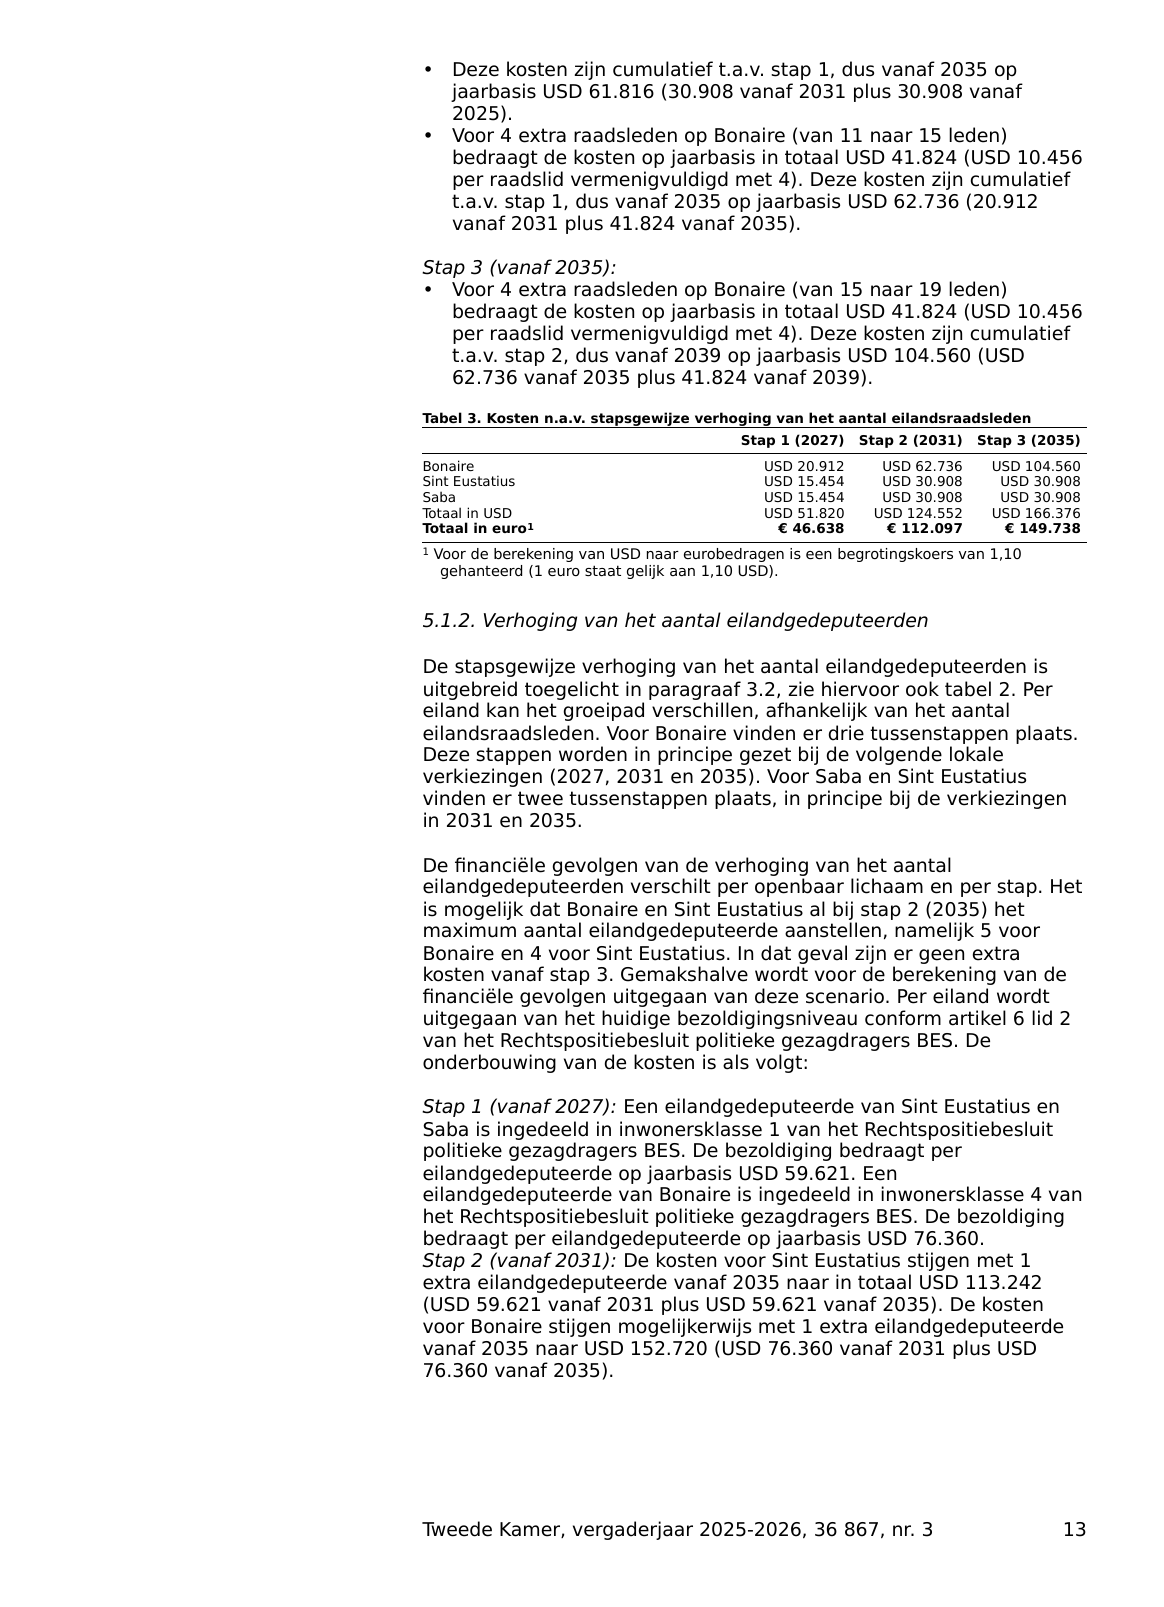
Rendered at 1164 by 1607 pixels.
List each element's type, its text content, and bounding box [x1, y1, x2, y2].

table_cell € 149.738 [969, 521, 1087, 542]
table_cell Totaal in euro1 [422, 521, 732, 542]
table_cell 1 Voor de berekening van USD naar eurobedragen is een begrotingskoers van 1,10 gehanteerd (1 euro staat gelijk aan 1,10 USD). [422, 543, 1087, 579]
table_cell Stap 3 (2035) [969, 428, 1087, 453]
table_cell [422, 428, 732, 453]
table_cell Stap 1 (2027) [732, 428, 850, 453]
subtitle Stap 3 (vanaf 2035): [422, 257, 1087, 279]
table_cell USD 15.454 [732, 490, 850, 506]
text De financiële gevolgen van de verhoging van het aantal eilandgedeputeerden verschilt per openbaar lichaam en per stap. Het is mogelijk dat Bonaire en Sint Eustatius al bij stap 2 (2035) het maximum aantal eilandgedeputeerde aanstellen, namelijk 5 voor Bonaire en 4 voor Sint Eustatius. In dat geval zijn er geen extra kosten vanaf stap 3. Gemakshalve wordt voor de berekening van de financiële gevolgen uitgegaan van deze scenario. Per eiland wordt uitgegaan van het huidige bezoldigingsniveau conform artikel 6 lid 2 van het Rechtspositiebesluit politieke gezagdragers BES. De onderbouwing van de kosten is als volgt: [422, 854, 1087, 1074]
table_cell USD 30.908 [969, 490, 1087, 506]
table_cell USD 51.820 [732, 506, 850, 521]
table_cell USD 30.908 [850, 474, 968, 490]
table_cell Saba [422, 490, 732, 506]
table_cell USD 104.560 [969, 454, 1087, 474]
table_cell Sint Eustatius [422, 474, 732, 490]
text • Voor 4 extra raadsleden op Bonaire (van 11 naar 15 leden) bedraagt de kosten op jaarbasis in totaal USD 41.824 (USD 10.456 per raadslid vermenigvuldigd met 4). Deze kosten zijn cumulatief t.a.v. stap 1, dus vanaf 2035 op jaarbasis USD 62.736‬ (20.912 vanaf 2031 plus 41.824 vanaf 2035). [422, 125, 1087, 235]
table_cell Totaal in USD [422, 506, 732, 521]
table_cell € 112.097 [850, 521, 968, 542]
text Stap 1 (vanaf 2027): Een eilandgedeputeerde van Sint Eustatius en Saba is ingedeeld in inwonersklasse 1 van het Rechtspositiebesluit politieke gezagdragers BES. De bezoldiging bedraagt per eilandgedeputeerde op jaarbasis USD 59.621. Een eilandgedeputeerde van Bonaire is ingedeeld in inwonersklasse 4 van het Rechtspositiebesluit politieke gezagdragers BES. De bezoldiging bedraagt per eilandgedeputeerde op jaarbasis USD 76.360. [422, 1096, 1087, 1250]
table_cell Bonaire [422, 454, 732, 474]
text De stapsgewijze verhoging van het aantal eilandgedeputeerden is uitgebreid toegelicht in paragraaf 3.2, zie hiervoor ook tabel 2. Per eiland kan het groeipad verschillen, afhankelijk van het aantal eilandsraadsleden. Voor Bonaire vinden er drie tussenstappen plaats. Deze stappen worden in principe gezet bij de volgende lokale verkiezingen (2027, 2031 en 2035). Voor Saba en Sint Eustatius vinden er twee tussenstappen plaats, in principe bij de verkiezingen in 2031 en 2035. [422, 656, 1087, 832]
text • Voor 4 extra raadsleden op Bonaire (van 15 naar 19 leden) bedraagt de kosten op jaarbasis in totaal USD 41.824 (USD 10.456 per raadslid vermenigvuldigd met 4). Deze kosten zijn cumulatief t.a.v. stap 2, dus vanaf 2039 op jaarbasis USD 104.560 (USD 62.736 vanaf 2035 plus 41.824 vanaf 2039). [422, 279, 1087, 389]
table_cell USD 124.552 [850, 506, 968, 521]
table_header Tabel 3. Kosten n.a.v. stapsgewijze verhoging van het aantal eilandsraadsleden [422, 411, 1087, 427]
table_cell USD 15.454 [732, 474, 850, 490]
text Stap 2 (vanaf 2031): De kosten voor Sint Eustatius stijgen met 1 extra eilandgedeputeerde vanaf 2035 naar in totaal USD 113.242 (USD 59.621 vanaf 2031 plus USD 59.621 vanaf 2035). De kosten voor Bonaire stijgen mogelijkerwijs met 1 extra eilandgedeputeerde vanaf 2035 naar USD 152.720 (USD 76.360 vanaf 2031 plus USD 76.360 vanaf 2035). [422, 1250, 1087, 1382]
table_cell USD 62.736 [850, 454, 968, 474]
table_cell Stap 2 (2031) [850, 428, 968, 453]
table_cell USD 30.908 [850, 490, 968, 506]
table_cell € 46.638 [732, 521, 850, 542]
table_cell USD 30.908 [969, 474, 1087, 490]
table_cell USD 166.376 [969, 506, 1087, 521]
subtitle 5.1.2. Verhoging van het aantal eilandgedeputeerden [422, 609, 1087, 631]
text • Deze kosten zijn cumulatief t.a.v. stap 1, dus vanaf 2035 op jaarbasis USD 61.816 (30.908 vanaf 2031 plus 30.908 vanaf 2025). [422, 59, 1087, 125]
table_cell USD 20.912 [732, 454, 850, 474]
